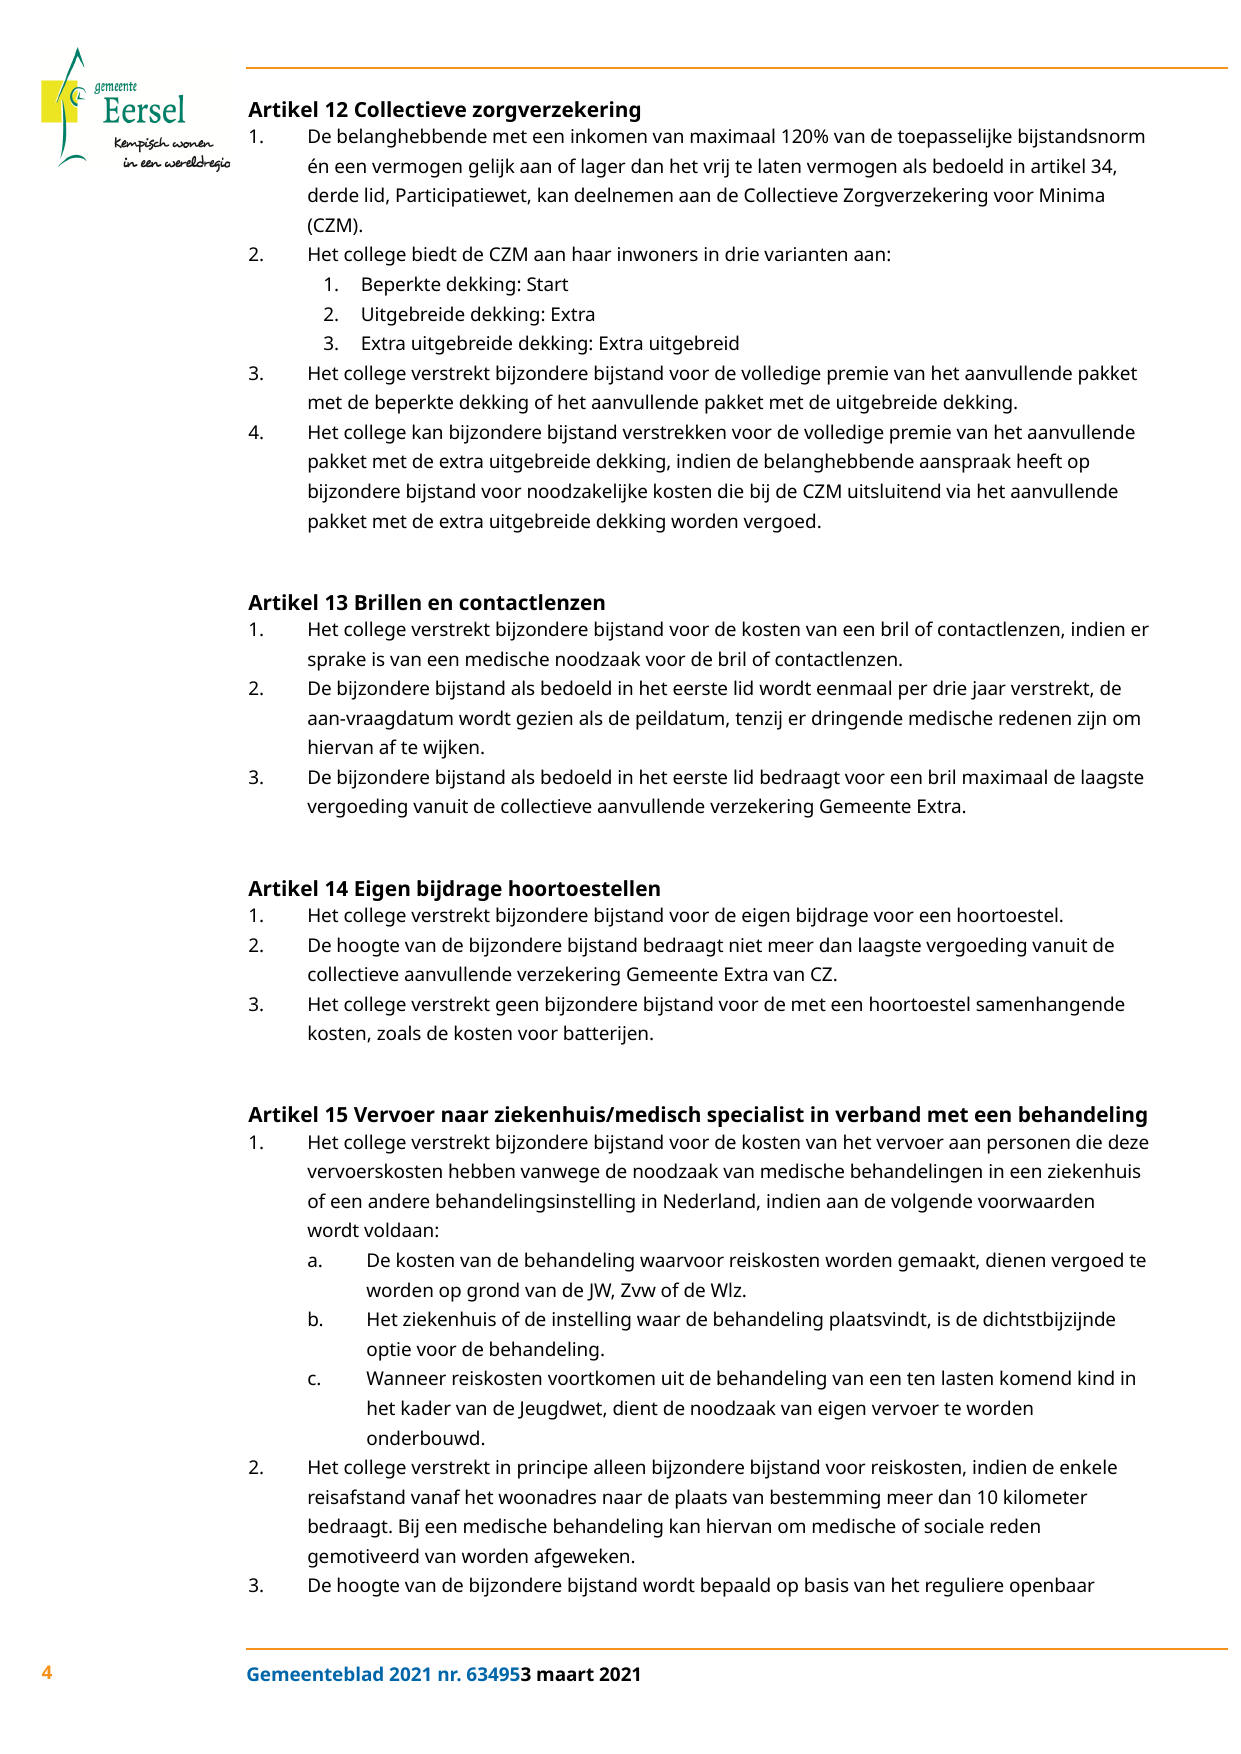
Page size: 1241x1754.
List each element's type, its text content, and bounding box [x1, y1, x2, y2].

list De belanghebbende met een inkomen van maximaal 120% van de toepasselijke bijstandsnorm én een vermogen gelijk aan of lager dan het vrij te laten vermogen als bedoeld in artikel 34, derde lid, Participatiewet, kan deelnemen aan de Collectieve Zorgverzekering voor Minima (CZM). [248, 123, 1152, 238]
list Uitgebreide dekking: Extra [323, 301, 1152, 326]
text Artikel 14 Eigen bijdrage hoortoestellen [248, 874, 1152, 902]
text Artikel 15 Vervoer naar ziekenhuis/medisch specialist in verband met een behandeling [248, 1101, 1152, 1129]
list Het college verstrekt geen bijzondere bijstand voor de met een hoortoestel samenhangende kosten, zoals de kosten voor batterijen. [248, 991, 1152, 1046]
list De kosten van de behandeling waarvoor reiskosten worden gemaakt, dienen vergoed te worden op grond van de JW, Zvw of de Wlz. [307, 1247, 1152, 1303]
picture [41, 47, 231, 172]
list Het college verstrekt bijzondere bijstand voor de eigen bijdrage voor een hoortoestel. [248, 902, 1152, 928]
text Artikel 12 Collectieve zorgverzekering [248, 95, 1152, 123]
text Artikel 13 Brillen en contactlenzen [248, 588, 1152, 616]
list De bijzondere bijstand als bedoeld in het eerste lid wordt eenmaal per drie jaar verstrekt, de aan-vraagdatum wordt gezien als de peildatum, tenzij er dringende medische redenen zijn om hiervan af te wijken. [248, 675, 1152, 760]
list Het ziekenhuis of de instelling waar de behandeling plaatsvindt, is de dichtstbijzijnde optie voor de behandeling. [307, 1306, 1152, 1362]
list De hoogte van de bijzondere bijstand bedraagt niet meer dan laagste vergoeding vanuit de collectieve aanvullende verzekering Gemeente Extra van CZ. [248, 932, 1152, 987]
list Het college kan bijzondere bijstand verstrekken voor de volledige premie van het aanvullende pakket met de extra uitgebreide dekking, indien de belanghebbende aanspraak heeft op bijzondere bijstand voor noodzakelijke kosten die bij de CZM uitsluitend via het aanvullende pakket met de extra uitgebreide dekking worden vergoed. [248, 419, 1152, 533]
list Het college verstrekt bijzondere bijstand voor de kosten van een bril of contactlenzen, indien er sprake is van een medische noodzaak voor de bril of contactlenzen. [248, 616, 1152, 672]
list Het college verstrekt bijzondere bijstand voor de volledige premie van het aanvullende pakket met de beperkte dekking of het aanvullende pakket met de uitgebreide dekking. [248, 360, 1152, 415]
list De bijzondere bijstand als bedoeld in het eerste lid bedraagt voor een bril maximaal de laagste vergoeding vanuit de collectieve aanvullende verzekering Gemeente Extra. [248, 764, 1152, 819]
list Beperkte dekking: Start [323, 271, 1152, 297]
list Het college verstrekt bijzondere bijstand voor de kosten van het vervoer aan personen die deze vervoerskosten hebben vanwege de noodzaak van medische behandelingen in een ziekenhuis of een andere behandelingsinstelling in Nederland, indien aan de volgende voorwaarden wordt voldaan: [248, 1129, 1152, 1243]
list Wanneer reiskosten voortkomen uit de behandeling van een ten lasten komend kind in het kader van de Jeugdwet, dient de noodzaak van eigen vervoer te worden onderbouwd. [307, 1366, 1152, 1451]
list De hoogte van de bijzondere bijstand wordt bepaald op basis van het reguliere openbaar [248, 1573, 1152, 1598]
list Extra uitgebreide dekking: Extra uitgebreid [323, 330, 1152, 356]
list Het college verstrekt in principe alleen bijzondere bijstand voor reiskosten, indien de enkele reisafstand vanaf het woonadres naar de plaats van bestemming meer dan 10 kilometer bedraagt. Bij een medische behandeling kan hiervan om medische of sociale reden gemotiveerd van worden afgeweken. [248, 1454, 1152, 1569]
list Het college biedt de CZM aan haar inwoners in drie varianten aan: [248, 242, 1152, 267]
